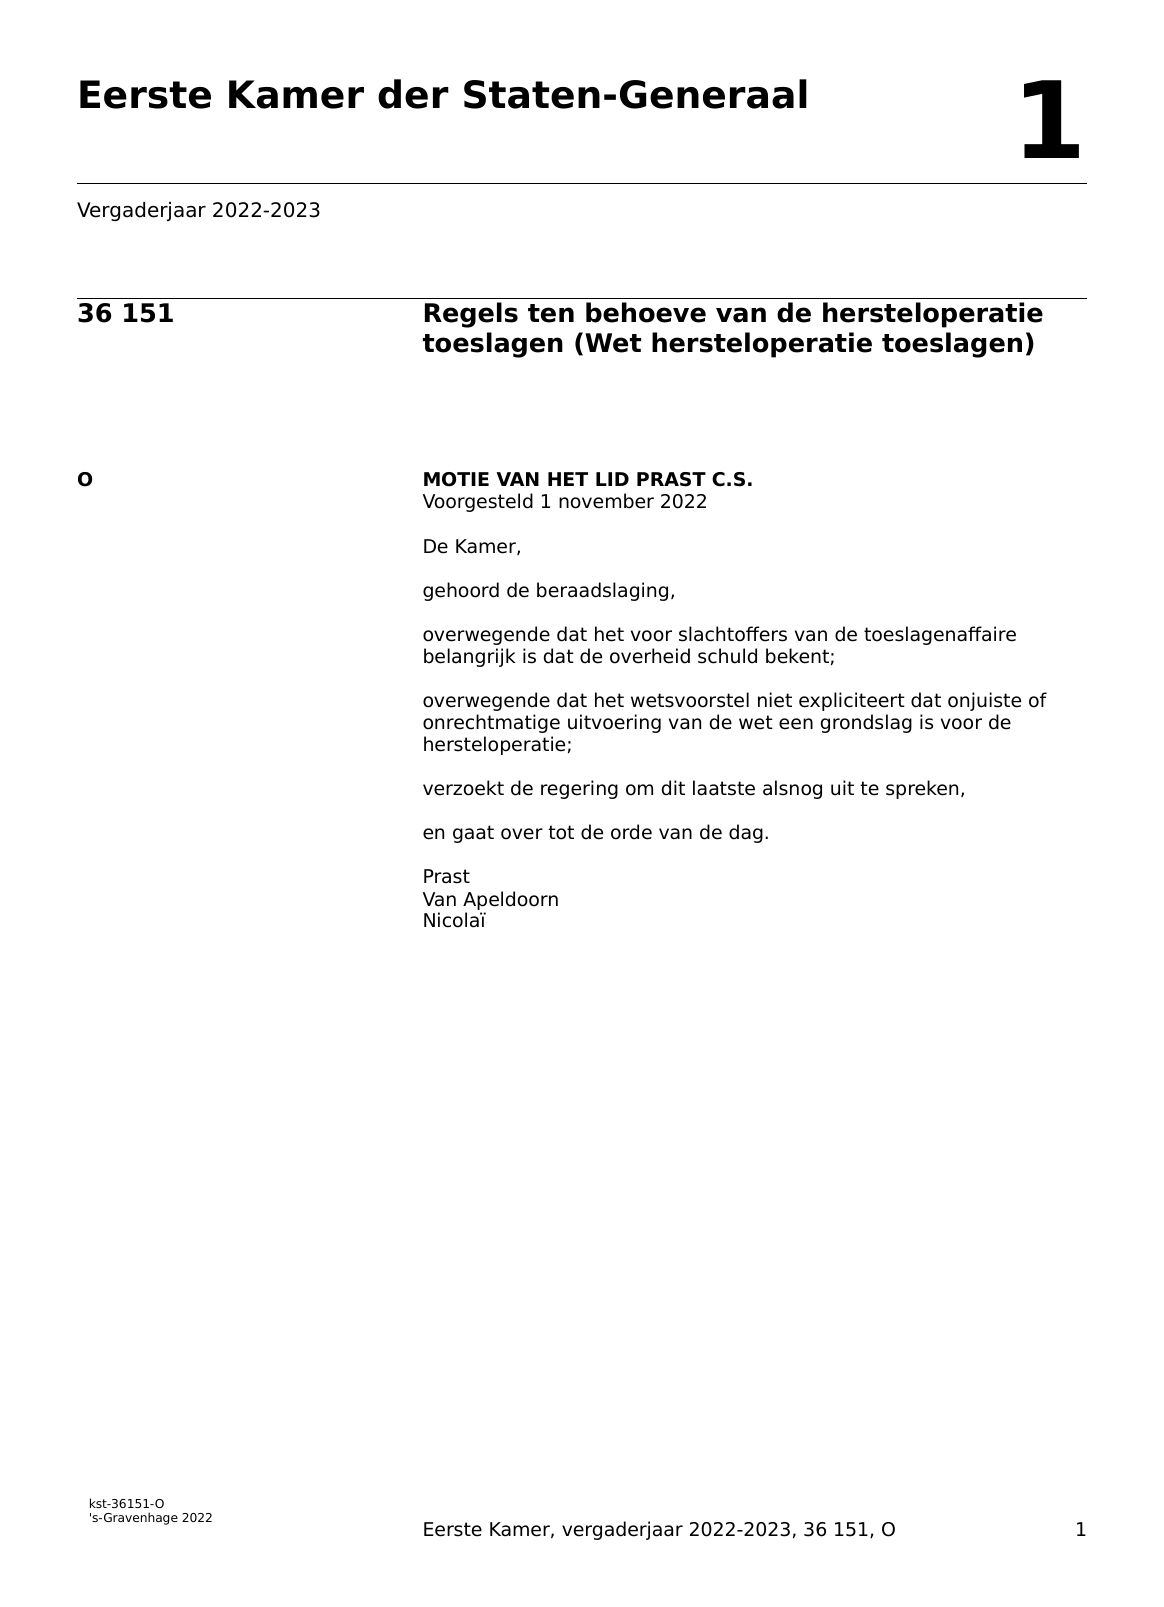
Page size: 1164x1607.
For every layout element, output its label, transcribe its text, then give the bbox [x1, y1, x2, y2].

table_header 1 [886, 59, 1087, 183]
text Voorgesteld 1 november 2022 [422, 491, 1087, 513]
text Nicolaï [422, 910, 1087, 932]
text kst-36151-O [88, 1497, 323, 1511]
text gehoord de beraadslaging, [422, 580, 1087, 602]
text overwegende dat het voor slachtoffers van de toeslagenaffaire belangrijk is dat de overheid schuld bekent; [422, 624, 1087, 668]
table_header Eerste Kamer der Staten-Generaal [77, 59, 886, 183]
subtitle 36 151 Regels ten behoeve van de hersteloperatie toeslagen (Wet hersteloperatie toeslagen) [77, 299, 1087, 358]
text 's-Gravenhage 2022 [88, 1511, 323, 1525]
text verzoekt de regering om dit laatste alsnog uit te spreken, [422, 778, 1087, 800]
text Prast [422, 866, 1087, 888]
text Van Apeldoorn [422, 888, 1087, 910]
subtitle O MOTIE VAN HET LID PRAST C.S. [77, 469, 1087, 491]
text en gaat over tot de orde van de dag. [422, 822, 1087, 844]
text De Kamer, [422, 536, 1087, 557]
text overwegende dat het wetsvoorstel niet expliciteert dat onjuiste of onrechtmatige uitvoering van de wet een grondslag is voor de hersteloperatie; [422, 690, 1087, 756]
table_cell Vergaderjaar 2022-2023 [77, 184, 1087, 298]
